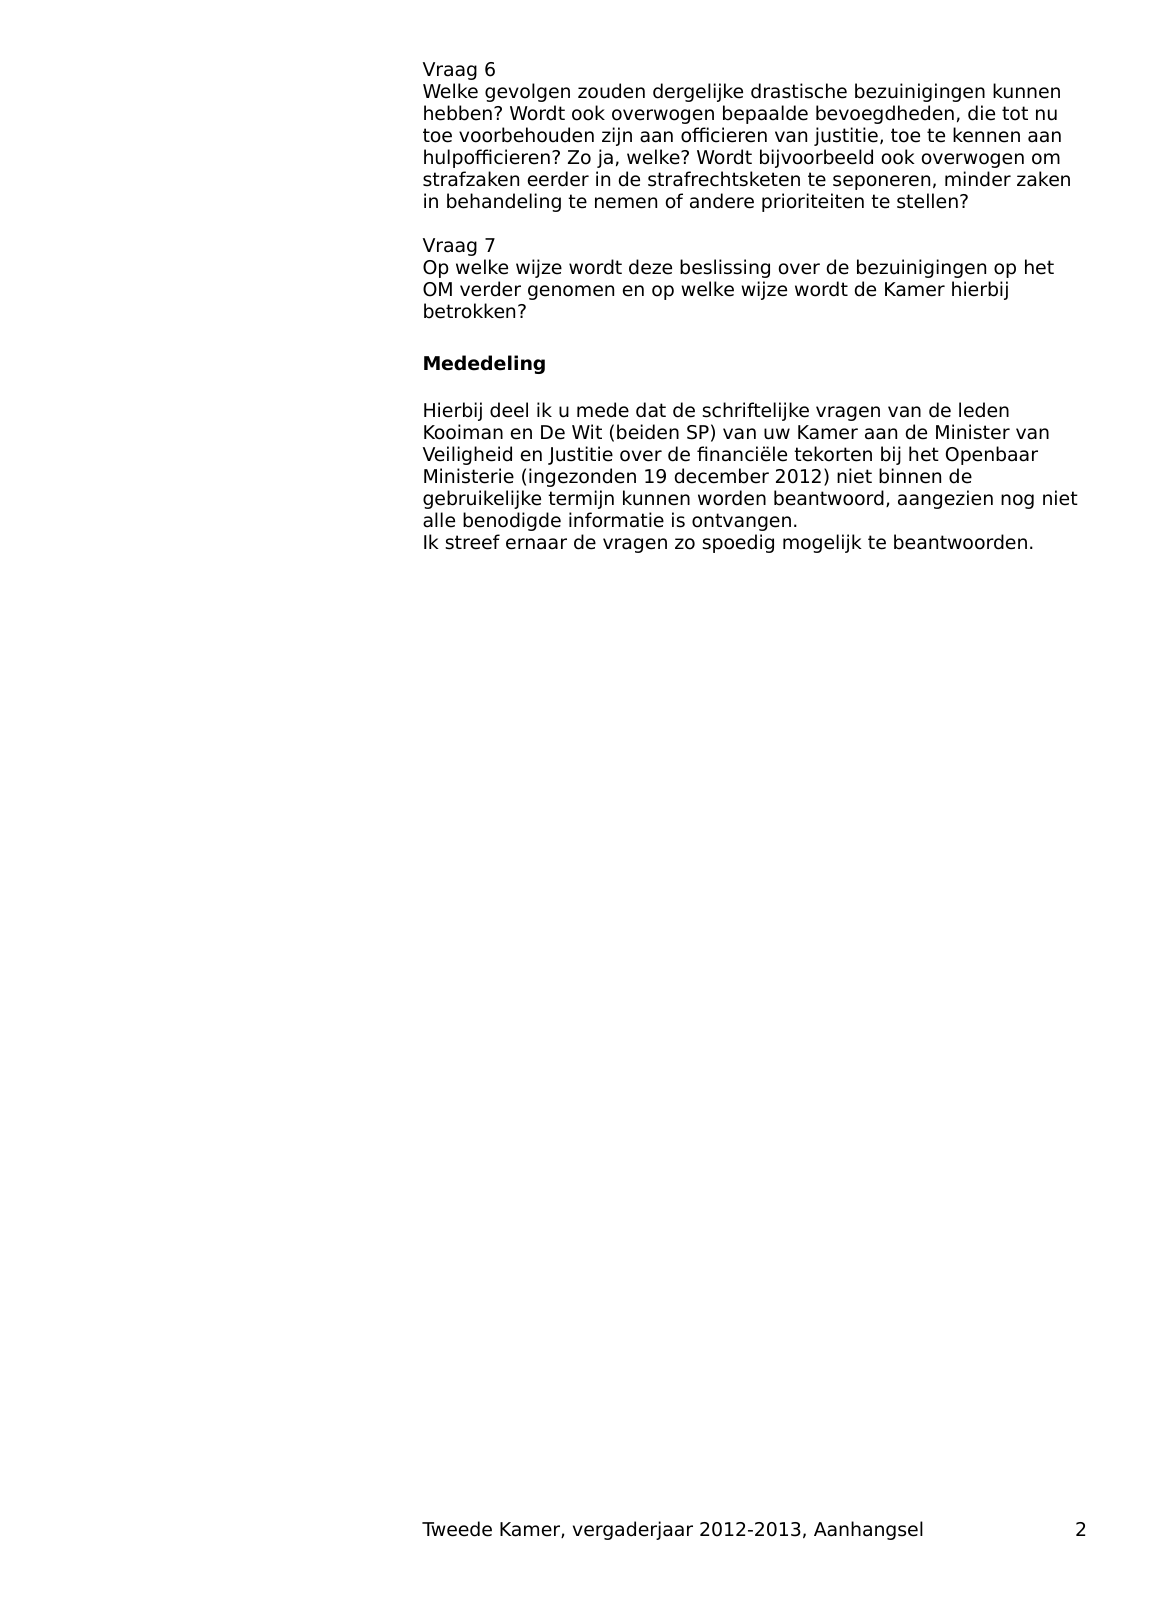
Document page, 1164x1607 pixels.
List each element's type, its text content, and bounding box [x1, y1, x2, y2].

text Op welke wijze wordt deze beslissing over de bezuinigingen op het OM verder genomen en op welke wijze wordt de Kamer hierbij betrokken? [422, 257, 1087, 323]
text Hierbij deel ik u mede dat de schriftelijke vragen van de leden Kooiman en De Wit (beiden SP) van uw Kamer aan de Minister van Veiligheid en Justitie over de financiële tekorten bij het Openbaar Ministerie (ingezonden 19 december 2012) niet binnen de gebruikelijke termijn kunnen worden beantwoord, aangezien nog niet alle benodigde informatie is ontvangen. [422, 400, 1087, 532]
text Vraag 6 [422, 59, 1087, 81]
text Ik streef ernaar de vragen zo spoedig mogelijk te beantwoorden. [422, 532, 1087, 554]
text Welke gevolgen zouden dergelijke drastische bezuinigingen kunnen hebben? Wordt ook overwogen bepaalde bevoegdheden, die tot nu toe voorbehouden zijn aan officieren van justitie, toe te kennen aan hulpofficieren? Zo ja, welke? Wordt bijvoorbeeld ook overwogen om strafzaken eerder in de strafrechtsketen te seponeren, minder zaken in behandeling te nemen of andere prioriteiten te stellen? [422, 81, 1087, 213]
text Vraag 7 [422, 235, 1087, 257]
subtitle Mededeling [422, 353, 1087, 375]
